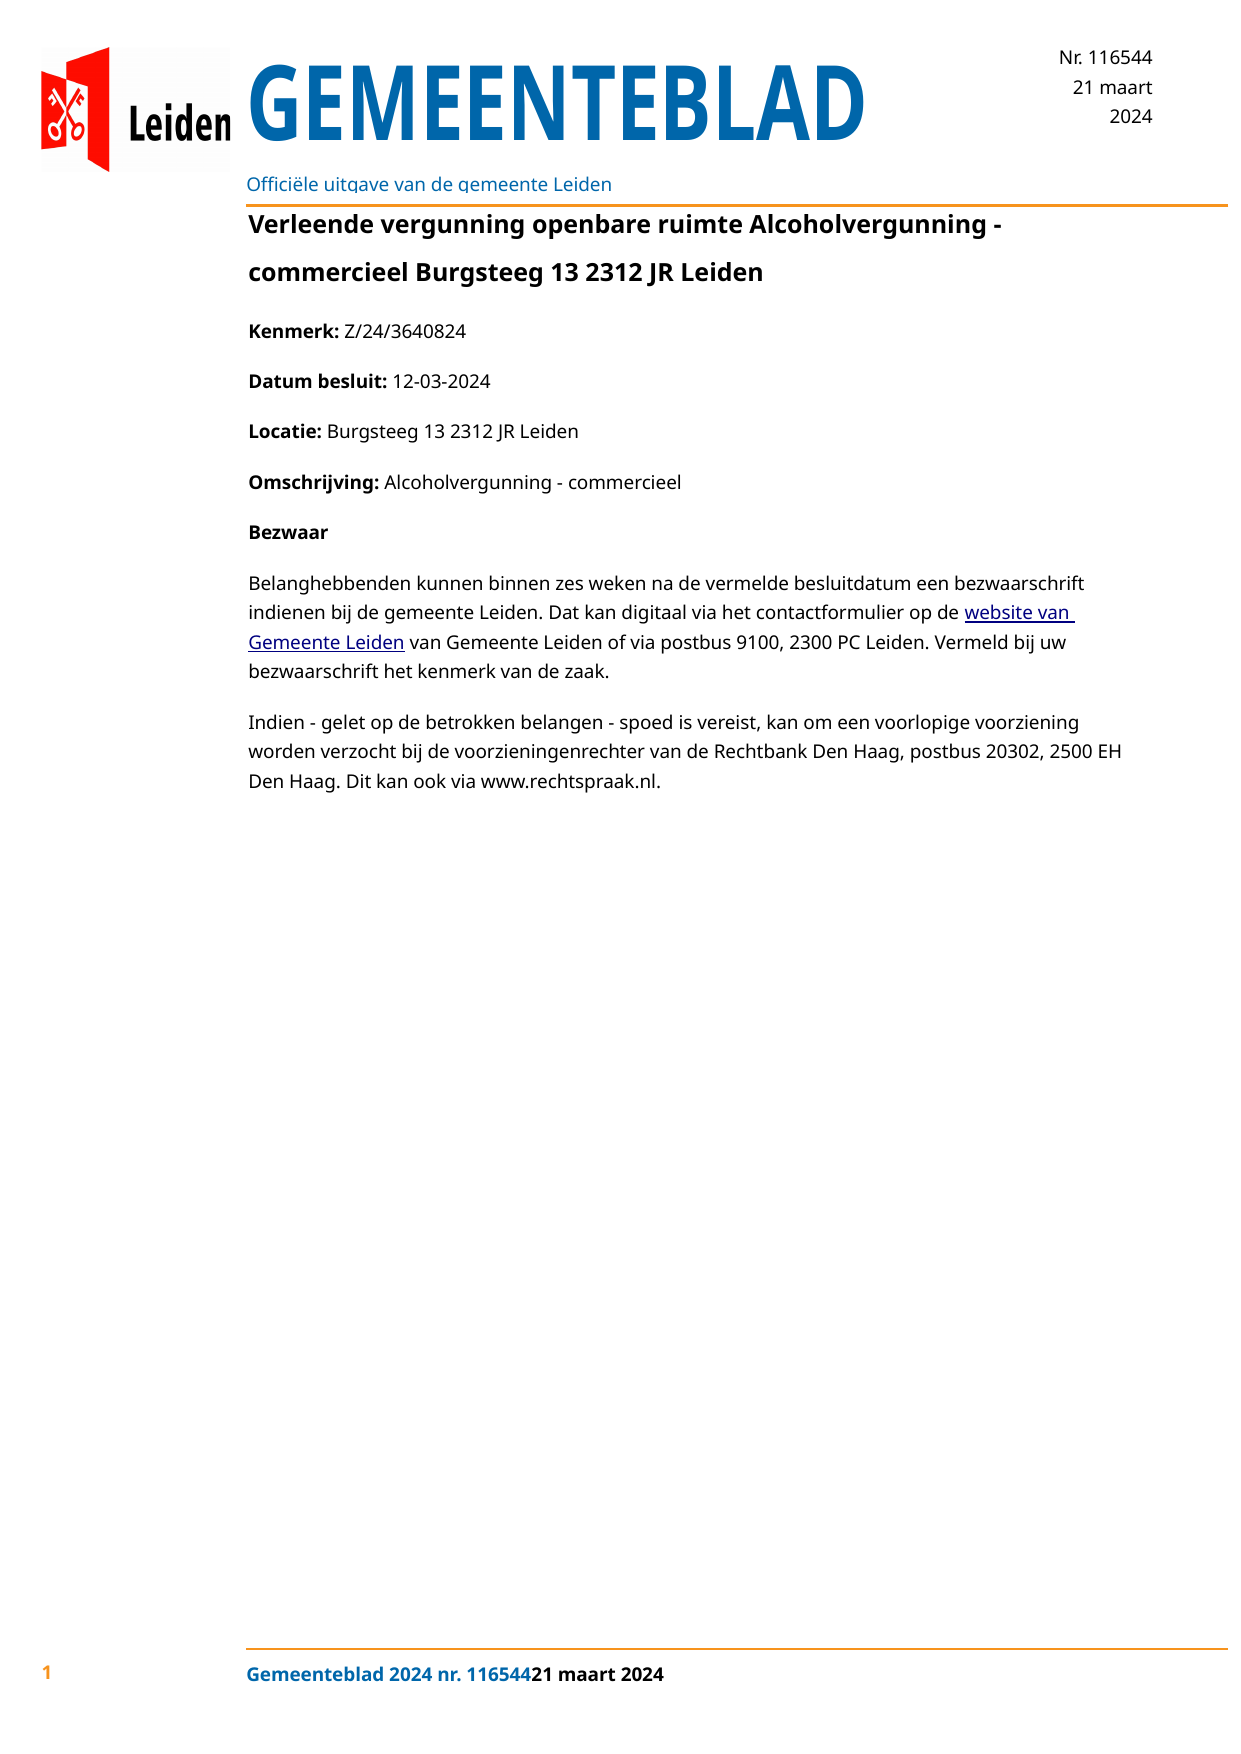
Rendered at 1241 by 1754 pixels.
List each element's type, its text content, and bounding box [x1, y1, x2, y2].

text Belanghebbenden kunnen binnen zes weken na de vermelde besluitdatum een bezwaarschrift indienen bij de gemeente Leiden. Dat kan digitaal via het contactformulier op de website van Gemeente Leiden van Gemeente Leiden of via postbus 9100, 2300 PC Leiden. Vermeld bij uw bezwaarschrift het kenmerk van de zaak. [248, 570, 1152, 684]
text Omschrijving: Alcoholvergunning - commercieel [248, 469, 1152, 495]
text Bezwaar [248, 519, 1152, 545]
text Verleende vergunning openbare ruimte Alcoholvergunning - commercieel Burgsteeg 13 2312 JR Leiden [248, 207, 1152, 288]
text Datum besluit: 12-03-2024 [248, 368, 1152, 394]
picture [41, 47, 231, 172]
text Kenmerk: Z/24/3640824 [248, 318, 1152, 344]
text Indien - gelet op de betrokken belangen - spoed is vereist, kan om een voorlopige voorziening worden verzocht bij de voorzieningenrechter van de Rechtbank Den Haag, postbus 20302, 2500 EH Den Haag. Dit kan ook via www.rechtspraak.nl. [248, 709, 1152, 794]
text Locatie: Burgsteeg 13 2312 JR Leiden [248, 419, 1152, 444]
